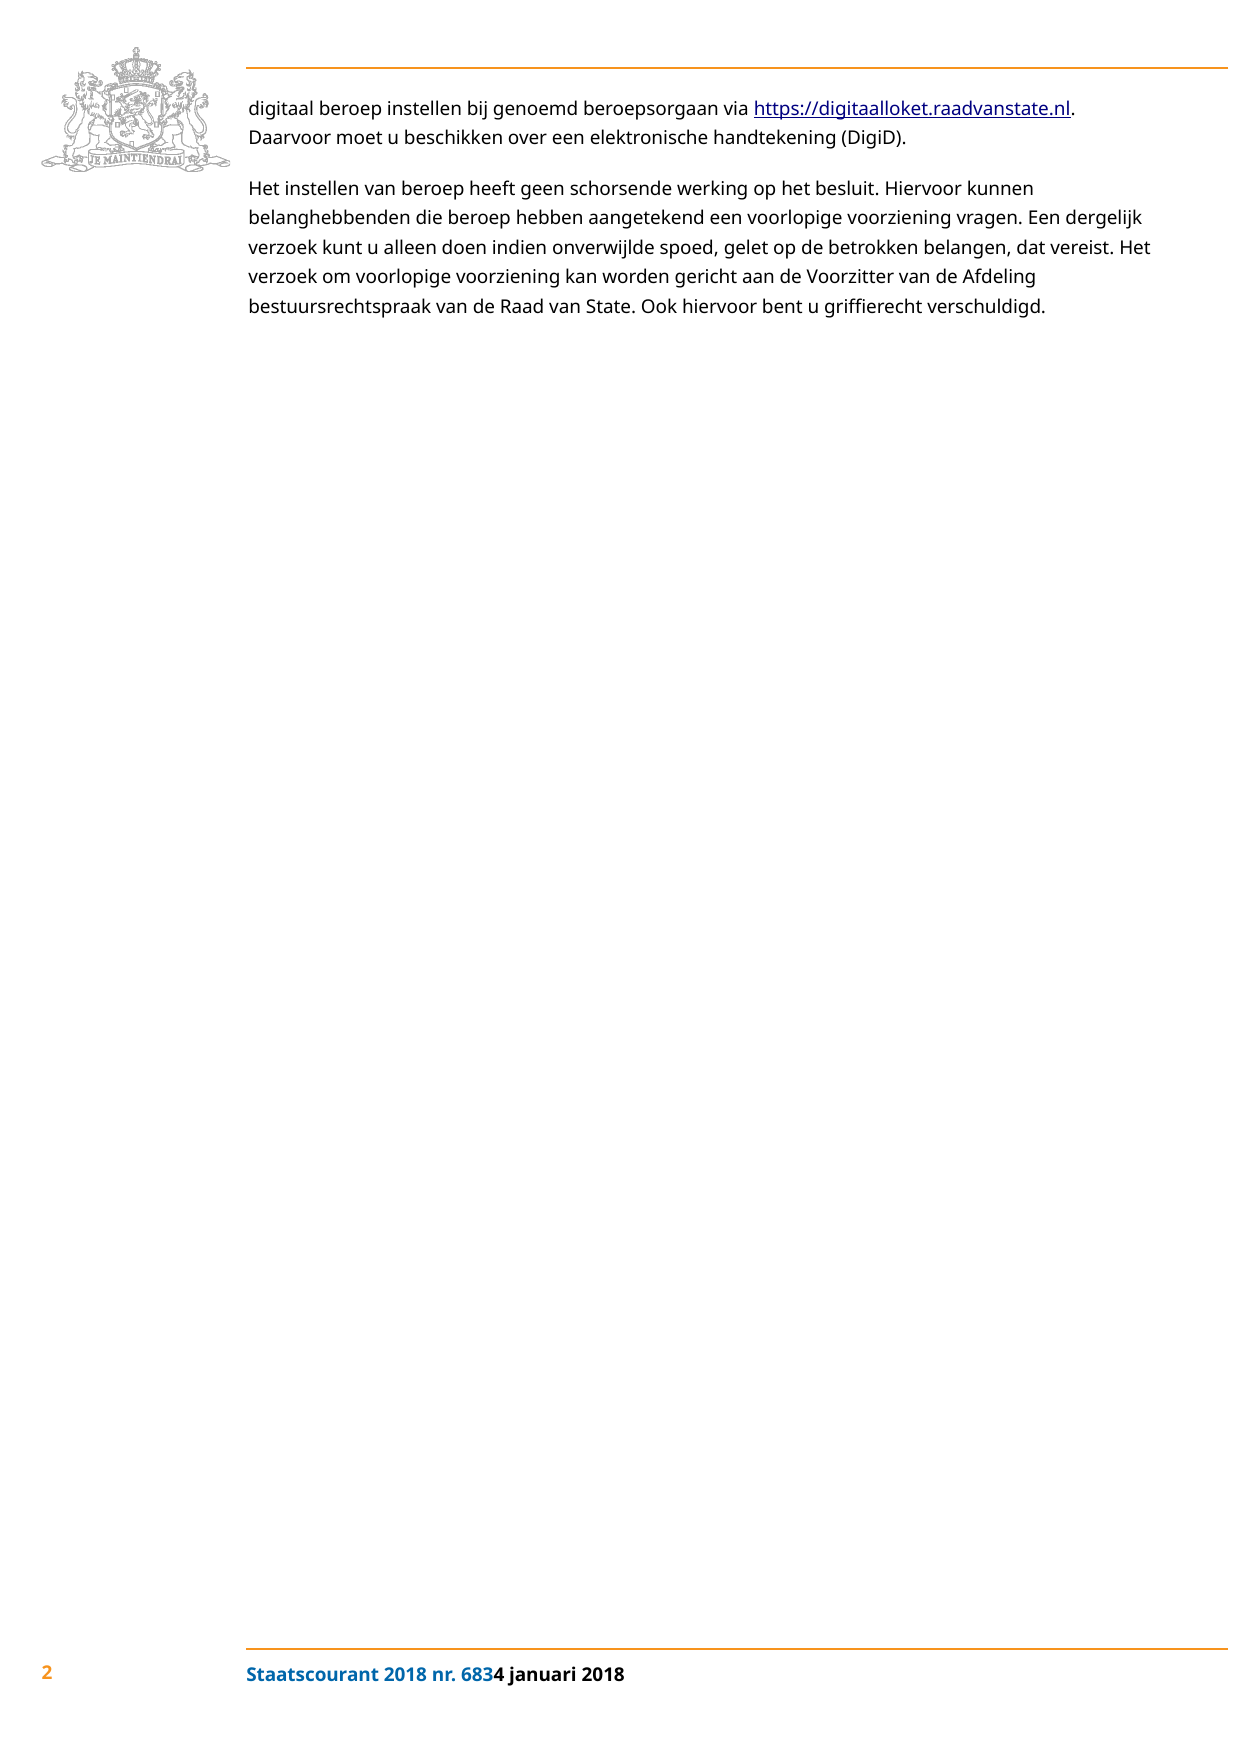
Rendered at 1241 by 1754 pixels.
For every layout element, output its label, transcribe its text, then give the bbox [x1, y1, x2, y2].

text digitaal beroep instellen bij genoemd beroepsorgaan via https://digitaalloket.raadvanstate.nl. Daarvoor moet u beschikken over een elektronische handtekening (DigiD). [248, 95, 1152, 150]
text Het instellen van beroep heeft geen schorsende werking op het besluit. Hiervoor kunnen belanghebbenden die beroep hebben aangetekend een voorlopige voorziening vragen. Een dergelijk verzoek kunt u alleen doen indien onverwijlde spoed, gelet op de betrokken belangen, dat vereist. Het verzoek om voorlopige voorziening kan worden gericht aan de Voorzitter van de Afdeling bestuursrechtspraak van de Raad van State. Ook hiervoor bent u griffierecht verschuldigd. [248, 175, 1152, 319]
picture [41, 47, 231, 172]
